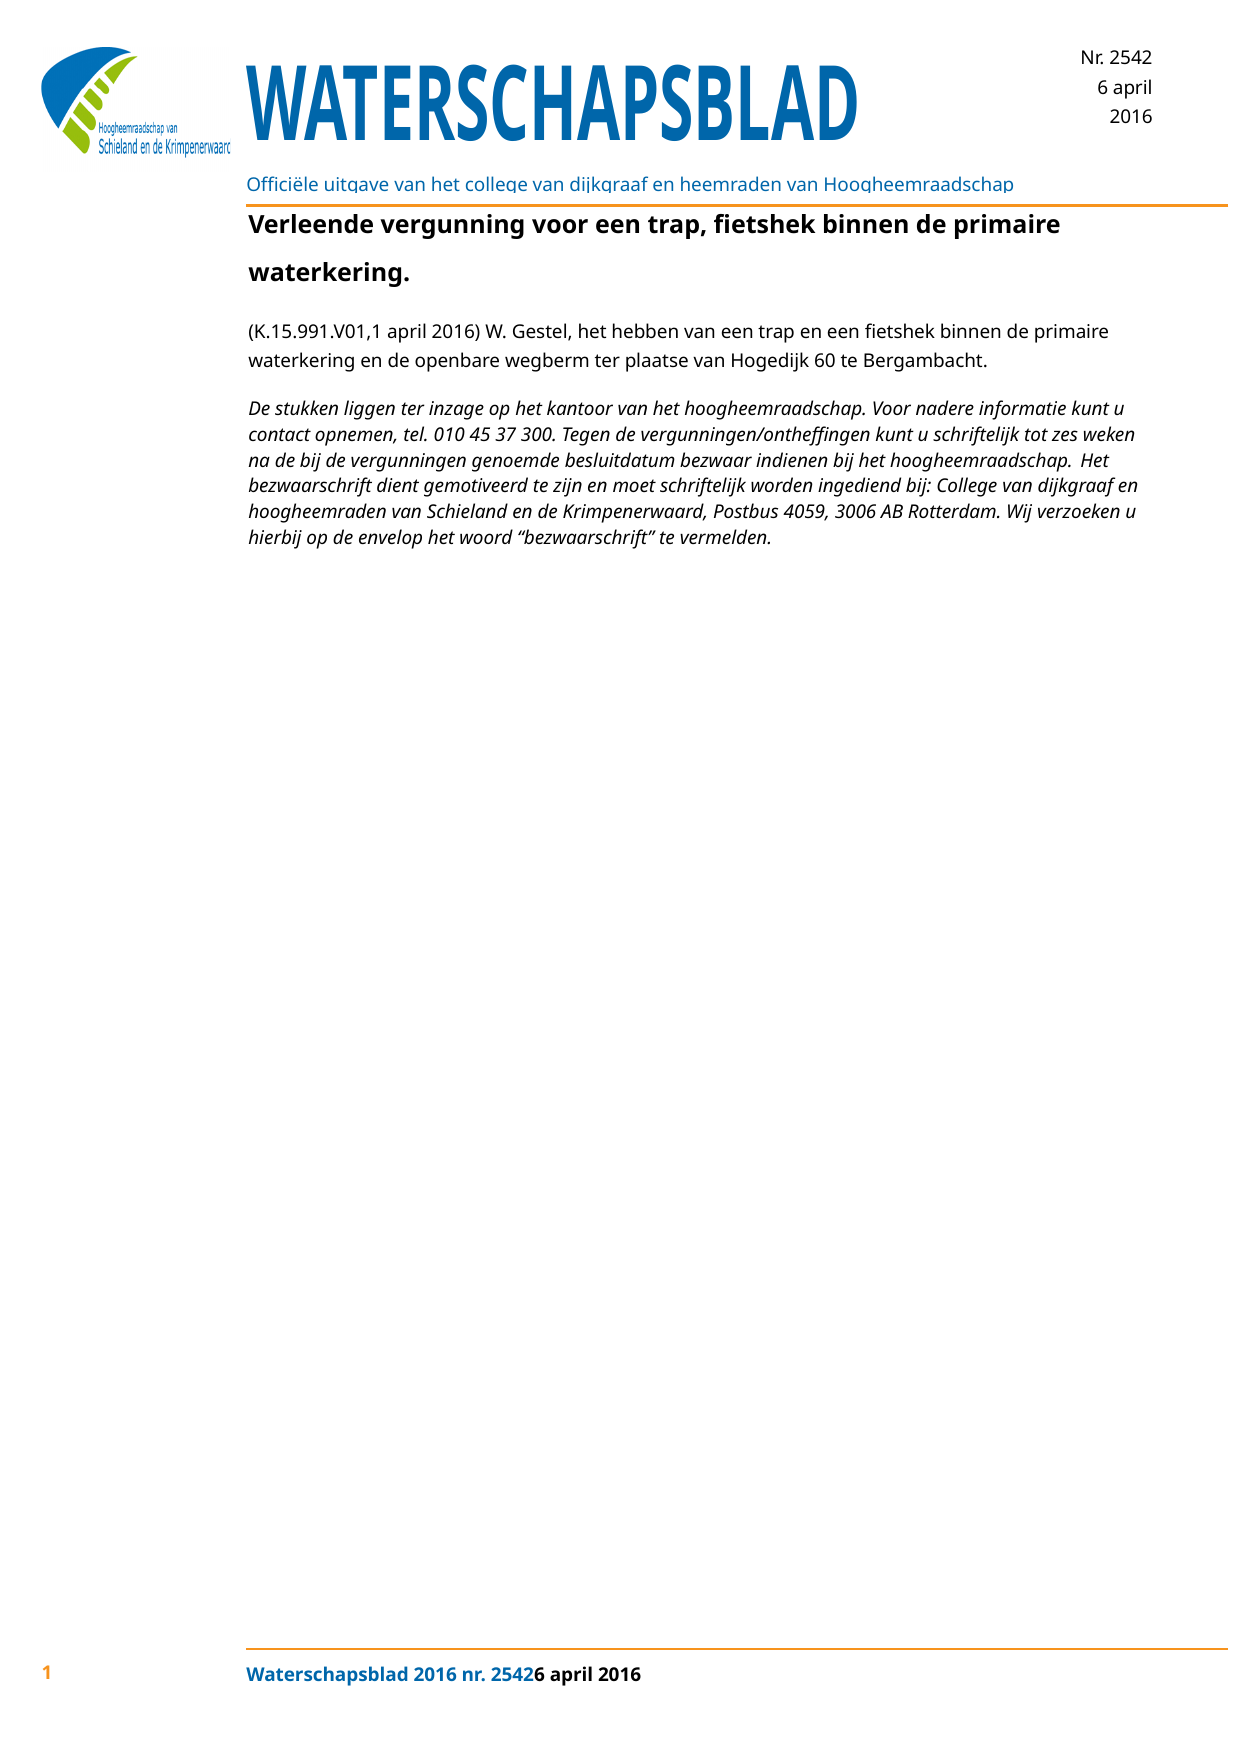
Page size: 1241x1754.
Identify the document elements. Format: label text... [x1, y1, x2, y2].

text De stukken liggen ter inzage op het kantoor van het hoogheemraadschap. Voor nadere informatie kunt u contact opnemen, tel. 010 45 37 300. Tegen de vergunningen/ontheffingen kunt u schriftelijk tot zes weken na de bij de vergunningen genoemde besluitdatum bezwaar indienen bij het hoogheemraadschap. Het bezwaarschrift dient gemotiveerd te zijn en moet schriftelijk worden ingediend bij: College van dijkgraaf en hoogheemraden van Schieland en de Krimpenerwaard, Postbus 4059, 3006 AB Rotterdam. Wij verzoeken u hierbij op de envelop het woord “bezwaarschrift” te vermelden. [248, 395, 1152, 550]
text Verleende vergunning voor een trap, fietshek binnen de primaire waterkering. [248, 207, 1152, 288]
picture [41, 47, 231, 172]
text (K.15.991.V01,1 april 2016) W. Gestel, het hebben van een trap en een fietshek binnen de primaire waterkering en de openbare wegberm ter plaatse van Hogedijk 60 te Bergambacht. [248, 318, 1152, 373]
